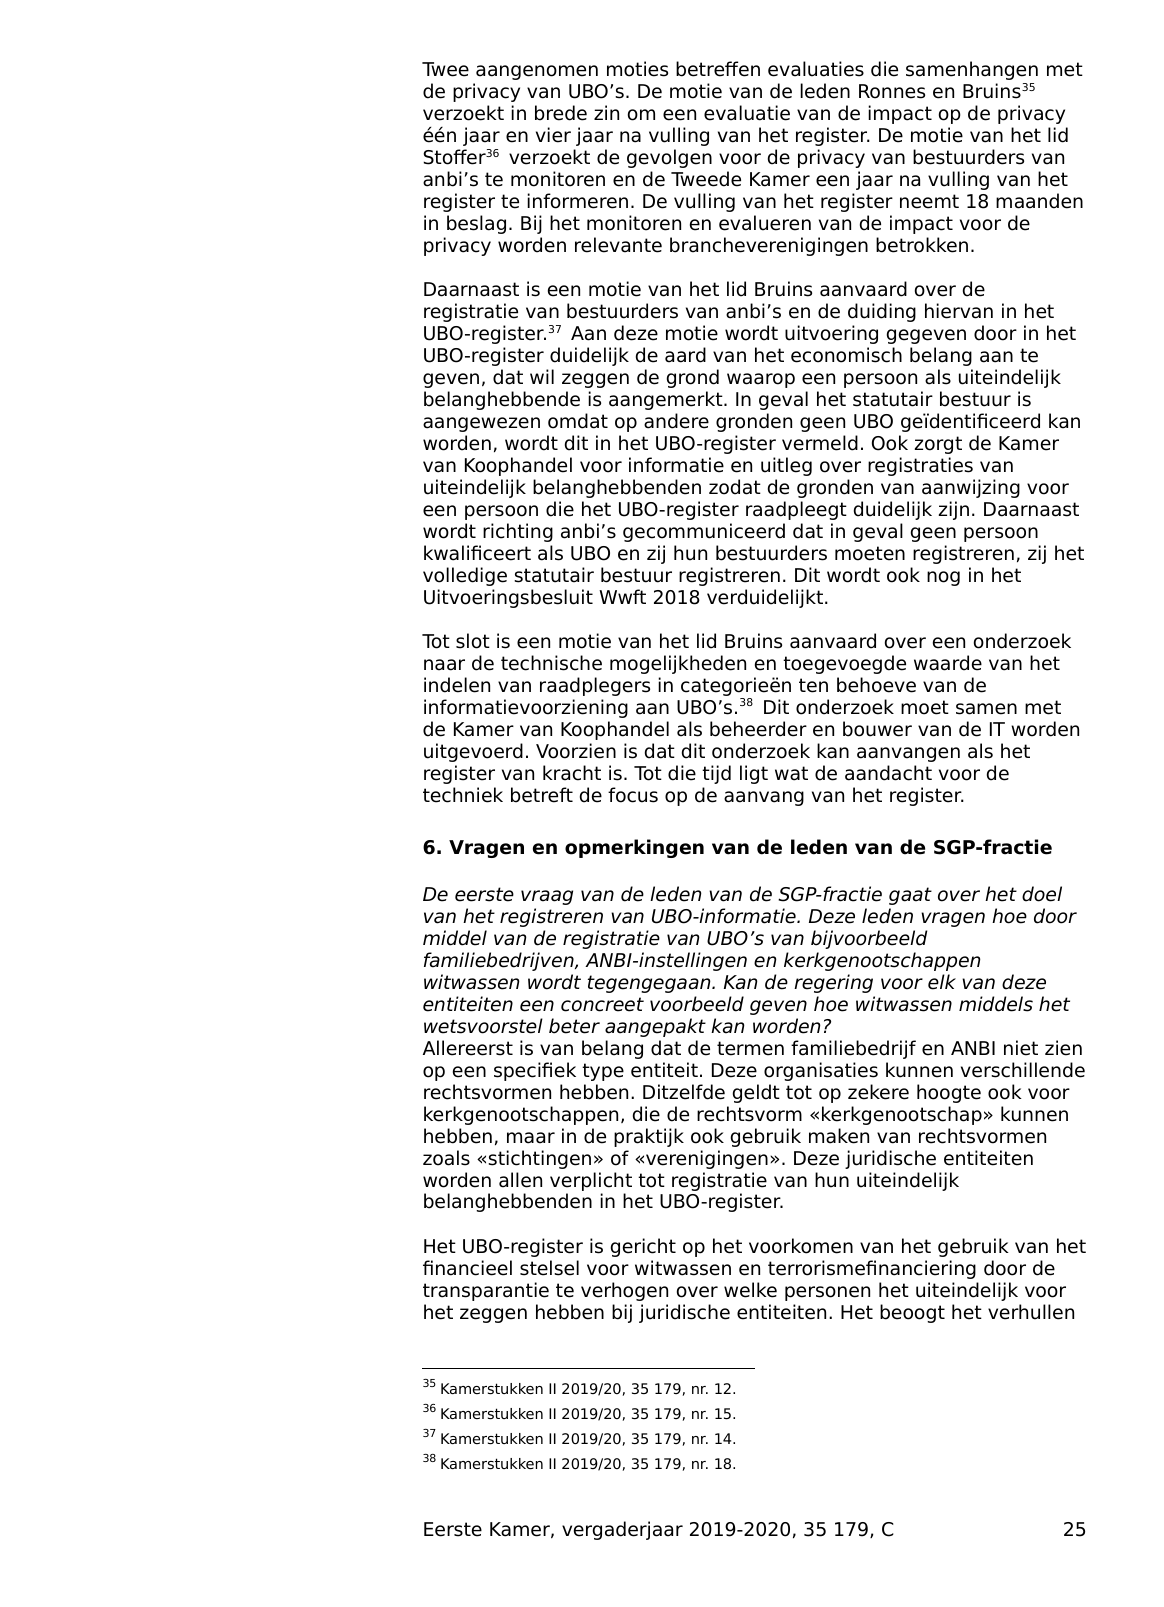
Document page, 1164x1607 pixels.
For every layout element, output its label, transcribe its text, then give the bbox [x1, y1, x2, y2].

subtitle 6. Vragen en opmerkingen van de leden van de SGP-fractie [422, 837, 1087, 859]
text Kamerstukken II 2019/20, 35 179, nr. 18. [422, 1452, 1087, 1474]
text Kamerstukken II 2019/20, 35 179, nr. 14. [422, 1427, 1087, 1449]
text Tot slot is een motie van het lid Bruins aanvaard over een onderzoek naar de technische mogelijkheden en toegevoegde waarde van het indelen van raadplegers in categorieën ten behoeve van de informatievoorziening aan UBO’s. Dit onderzoek moet samen met de Kamer van Koophandel als beheerder en bouwer van de IT worden uitgevoerd. Voorzien is dat dit onderzoek kan aanvangen als het register van kracht is. Tot die tijd ligt wat de aandacht voor de techniek betreft de focus op de aanvang van het register. [422, 631, 1087, 807]
text Daarnaast is een motie van het lid Bruins aanvaard over de registratie van bestuurders van anbi’s en de duiding hiervan in het UBO-register. Aan deze motie wordt uitvoering gegeven door in het UBO-register duidelijk de aard van het economisch belang aan te geven, dat wil zeggen de grond waarop een persoon als uiteindelijk belanghebbende is aangemerkt. In geval het statutair bestuur is aangewezen omdat op andere gronden geen UBO geïdentificeerd kan worden, wordt dit in het UBO-register vermeld. Ook zorgt de Kamer van Koophandel voor informatie en uitleg over registraties van uiteindelijk belanghebbenden zodat de gronden van aanwijzing voor een persoon die het UBO-register raadpleegt duidelijk zijn. Daarnaast wordt richting anbi’s gecommuniceerd dat in geval geen persoon kwalificeert als UBO en zij hun bestuurders moeten registreren, zij het volledige statutair bestuur registreren. Dit wordt ook nog in het Uitvoeringsbesluit Wwft 2018 verduidelijkt. [422, 279, 1087, 609]
text Twee aangenomen moties betreffen evaluaties die samenhangen met de privacy van UBO’s. De motie van de leden Ronnes en Bruins verzoekt in brede zin om een evaluatie van de impact op de privacy één jaar en vier jaar na vulling van het register. De motie van het lid Stoffer verzoekt de gevolgen voor de privacy van bestuurders van anbi’s te monitoren en de Tweede Kamer een jaar na vulling van het register te informeren. De vulling van het register neemt 18 maanden in beslag. Bij het monitoren en evalueren van de impact voor de privacy worden relevante brancheverenigingen betrokken. [422, 59, 1087, 257]
text De eerste vraag van de leden van de SGP-fractie gaat over het doel van het registreren van UBO-informatie. Deze leden vragen hoe door middel van de registratie van UBO’s van bijvoorbeeld familiebedrijven, ANBI-instellingen en kerkgenootschappen witwassen wordt tegengegaan. Kan de regering voor elk van deze entiteiten een concreet voorbeeld geven hoe witwassen middels het wetsvoorstel beter aangepakt kan worden? [422, 884, 1087, 1038]
text Allereerst is van belang dat de termen familiebedrijf en ANBI niet zien op een specifiek type entiteit. Deze organisaties kunnen verschillende rechtsvormen hebben. Ditzelfde geldt tot op zekere hoogte ook voor kerkgenootschappen, die de rechtsvorm «kerkgenootschap» kunnen hebben, maar in de praktijk ook gebruik maken van rechtsvormen zoals «stichtingen» of «verenigingen». Deze juridische entiteiten worden allen verplicht tot registratie van hun uiteindelijk belanghebbenden in het UBO-register. [422, 1038, 1087, 1213]
text Kamerstukken II 2019/20, 35 179, nr. 15. [422, 1402, 1087, 1424]
text Het UBO-register is gericht op het voorkomen van het gebruik van het financieel stelsel voor witwassen en terrorismefinanciering door de transparantie te verhogen over welke personen het uiteindelijk voor het zeggen hebben bij juridische entiteiten. Het beoogt het verhullen [422, 1236, 1087, 1323]
text Kamerstukken II 2019/20, 35 179, nr. 12. [422, 1377, 1087, 1399]
